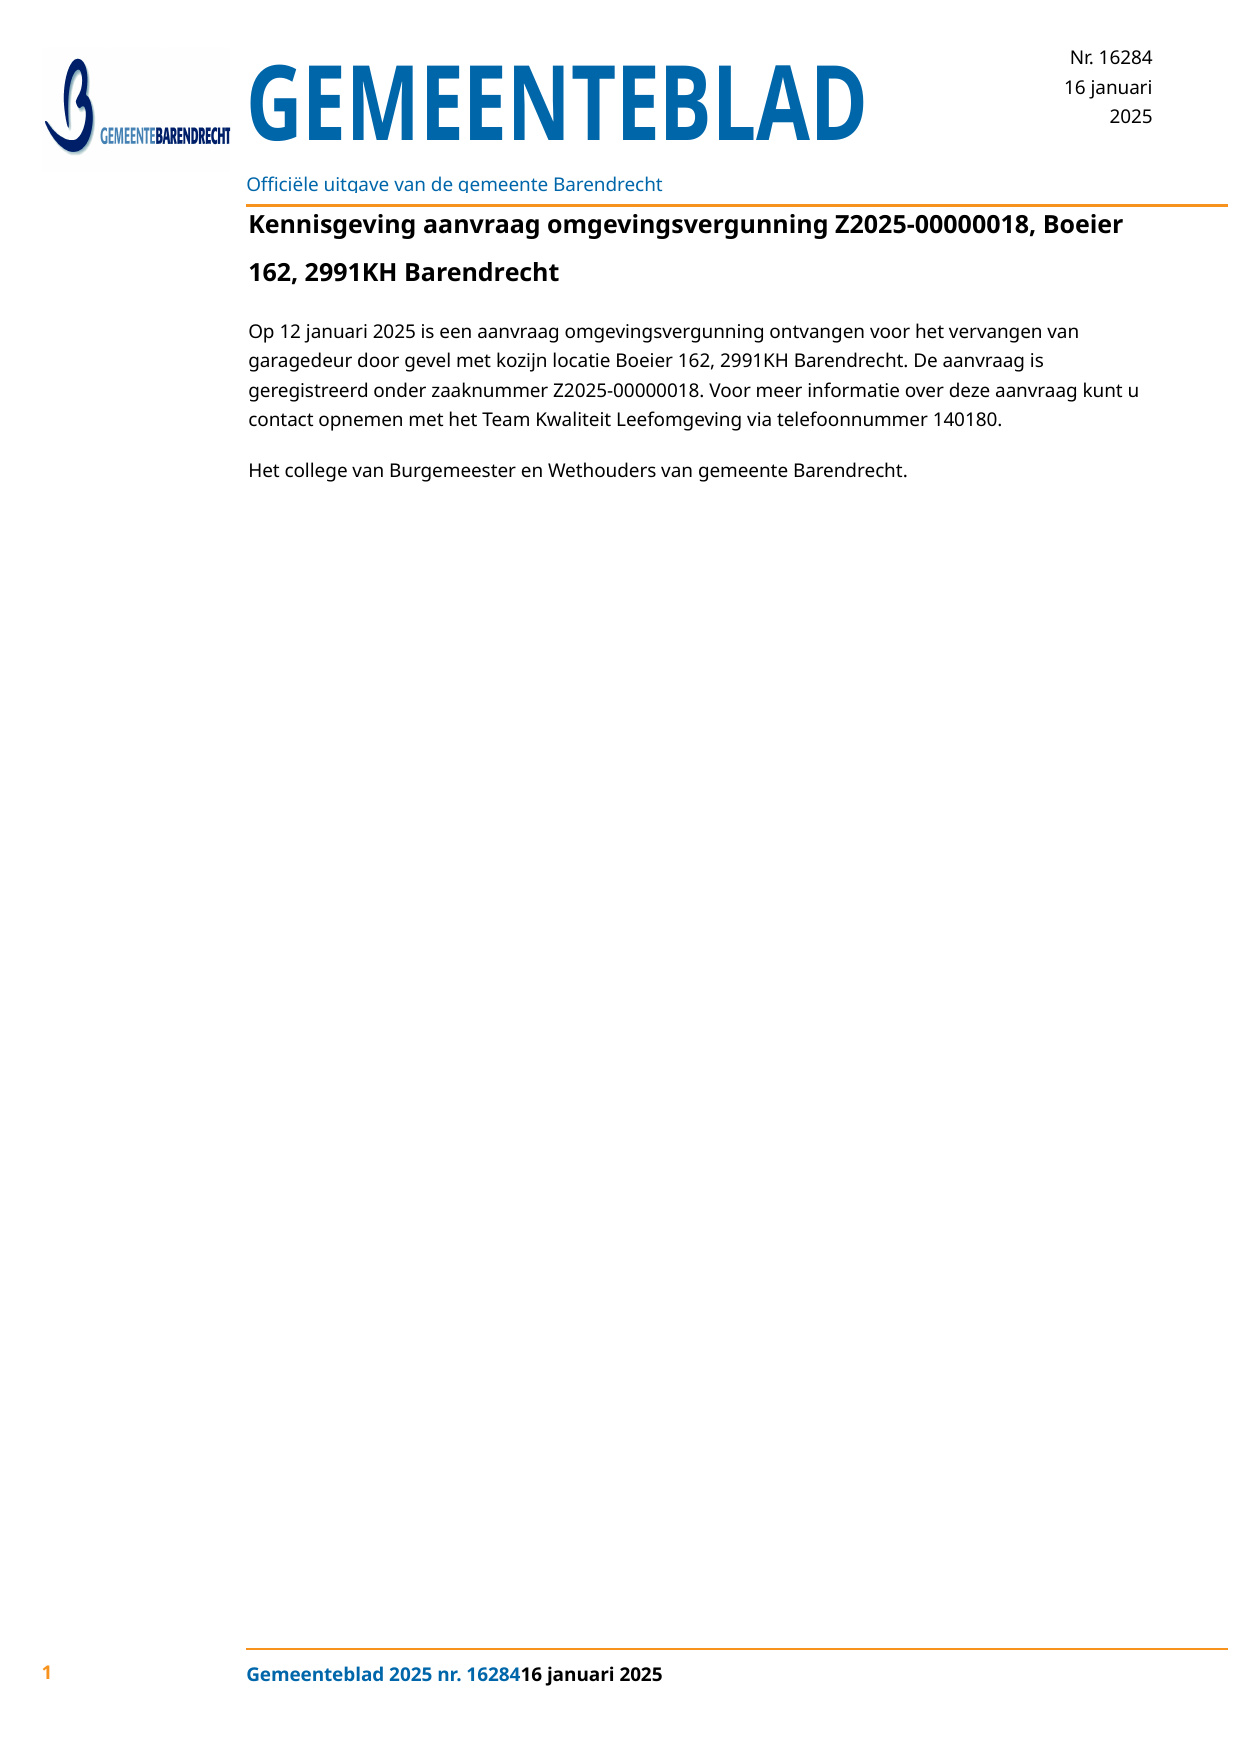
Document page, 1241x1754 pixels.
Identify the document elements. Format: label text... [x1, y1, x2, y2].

text Kennisgeving aanvraag omgevingsvergunning Z2025-00000018, Boeier 162, 2991KH Barendrecht [248, 207, 1152, 288]
picture [41, 47, 231, 172]
text Op 12 januari 2025 is een aanvraag omgevingsvergunning ontvangen voor het vervangen van garagedeur door gevel met kozijn locatie Boeier 162, 2991KH Barendrecht. De aanvraag is geregistreerd onder zaaknummer Z2025-00000018. Voor meer informatie over deze aanvraag kunt u contact opnemen met het Team Kwaliteit Leefomgeving via telefoonnummer 140180. [248, 318, 1152, 432]
text Het college van Burgemeester en Wethouders van gemeente Barendrecht. [248, 457, 1152, 483]
